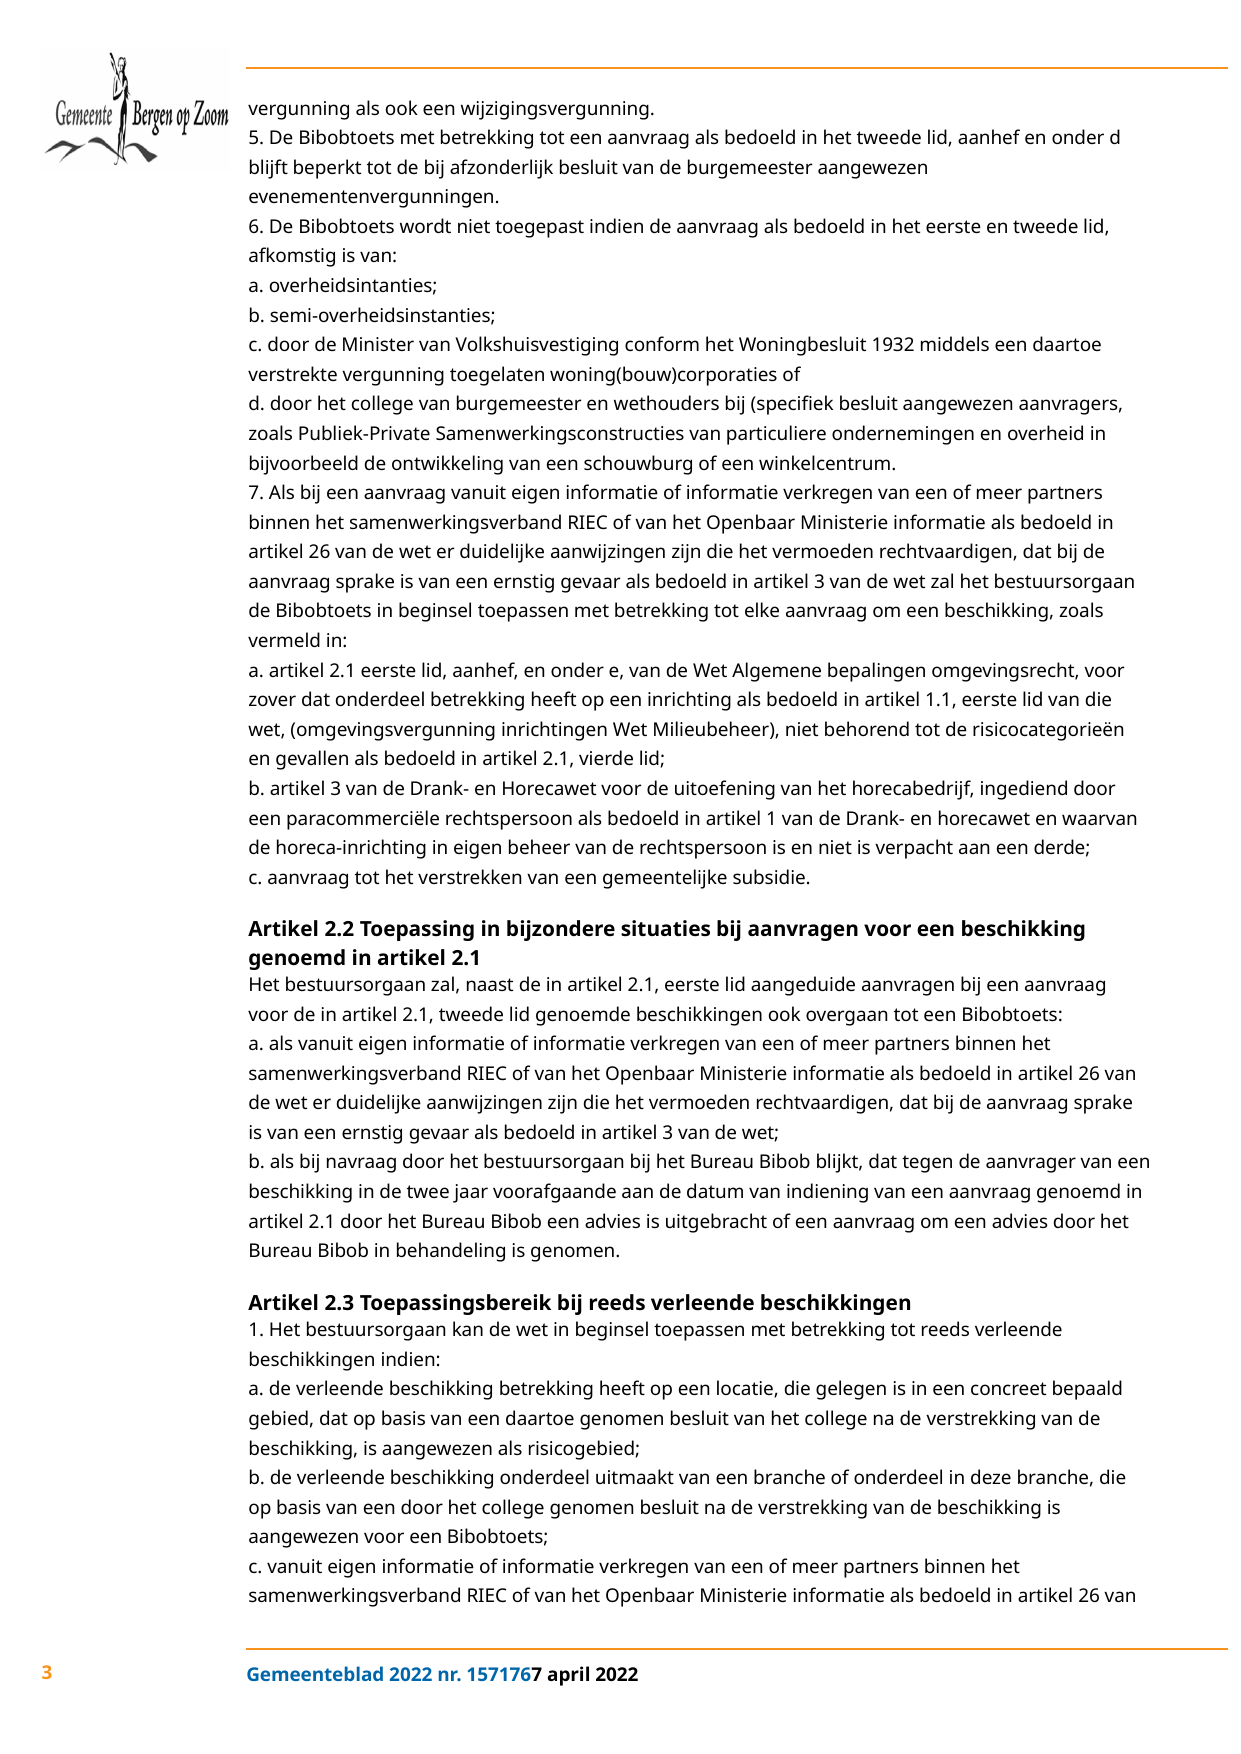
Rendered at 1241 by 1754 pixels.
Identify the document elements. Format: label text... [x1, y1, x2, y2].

text 7. Als bij een aanvraag vanuit eigen informatie of informatie verkregen van een of meer partners binnen het samenwerkingsverband RIEC of van het Openbaar Ministerie informatie als bedoeld in artikel 26 van de wet er duidelijke aanwijzingen zijn die het vermoeden rechtvaardigen, dat bij de aanvraag sprake is van een ernstig gevaar als bedoeld in artikel 3 van de wet zal het bestuursorgaan de Bibobtoets in beginsel toepassen met betrekking tot elke aanvraag om een beschikking, zoals vermeld in: [248, 479, 1152, 653]
text Artikel 2.3 Toepassingsbereik bij reeds verleende beschikkingen [248, 1288, 1152, 1316]
text 1. Het bestuursorgaan kan de wet in beginsel toepassen met betrekking tot reeds verleende beschikkingen indien: [248, 1316, 1152, 1372]
text 5. De Bibobtoets met betrekking tot een aanvraag als bedoeld in het tweede lid, aanhef en onder d blijft beperkt tot de bij afzonderlijk besluit van de burgemeester aangewezen evenementenvergunningen. [248, 124, 1152, 209]
text d. door het college van burgemeester en wethouders bij (specifiek besluit aangewezen aanvragers, zoals Publiek-Private Samenwerkingsconstructies van particuliere ondernemingen en overheid in bijvoorbeeld de ontwikkeling van een schouwburg of een winkelcentrum. [248, 391, 1152, 476]
text a. artikel 2.1 eerste lid, aanhef, en onder e, van de Wet Algemene bepalingen omgevingsrecht, voor zover dat onderdeel betrekking heeft op een inrichting als bedoeld in artikel 1.1, eerste lid van die wet, (omgevingsvergunning inrichtingen Wet Milieubeheer), niet behorend tot de risicocategorieën en gevallen als bedoeld in artikel 2.1, vierde lid; [248, 657, 1152, 771]
text b. als bij navraag door het bestuursorgaan bij het Bureau Bibob blijkt, dat tegen de aanvrager van een beschikking in de twee jaar voorafgaande aan de datum van indiening van een aanvraag genoemd in artikel 2.1 door het Bureau Bibob een advies is uitgebracht of een aanvraag om een advies door het Bureau Bibob in behandeling is genomen. [248, 1149, 1152, 1263]
text b. semi-overheidsinstanties; [248, 302, 1152, 328]
text a. overheidsintanties; [248, 272, 1152, 298]
text a. als vanuit eigen informatie of informatie verkregen van een of meer partners binnen het samenwerkingsverband RIEC of van het Openbaar Ministerie informatie als bedoeld in artikel 26 van de wet er duidelijke aanwijzingen zijn die het vermoeden rechtvaardigen, dat bij de aanvraag sprake is van een ernstig gevaar als bedoeld in artikel 3 van de wet; [248, 1030, 1152, 1145]
text 6. De Bibobtoets wordt niet toegepast indien de aanvraag als bedoeld in het eerste en tweede lid, afkomstig is van: [248, 213, 1152, 268]
text c. aanvraag tot het verstrekken van een gemeentelijke subsidie. [248, 864, 1152, 890]
text b. artikel 3 van de Drank- en Horecawet voor de uitoefening van het horecabedrijf, ingediend door een paracommerciële rechtspersoon als bedoeld in artikel 1 van de Drank- en horecawet en waarvan de horeca-inrichting in eigen beheer van de rechtspersoon is en niet is verpacht aan een derde; [248, 775, 1152, 860]
text vergunning als ook een wijzigingsvergunning. [248, 95, 1152, 121]
text b. de verleende beschikking onderdeel uitmaakt van een branche of onderdeel in deze branche, die op basis van een door het college genomen besluit na de verstrekking van de beschikking is aangewezen voor een Bibobtoets; [248, 1464, 1152, 1549]
picture [41, 47, 231, 172]
text Artikel 2.2 Toepassing in bijzondere situaties bij aanvragen voor een beschikking genoemd in artikel 2.1 [248, 914, 1152, 971]
text c. vanuit eigen informatie of informatie verkregen van een of meer partners binnen het samenwerkingsverband RIEC of van het Openbaar Ministerie informatie als bedoeld in artikel 26 van [248, 1553, 1152, 1608]
text Het bestuursorgaan zal, naast de in artikel 2.1, eerste lid aangeduide aanvragen bij een aanvraag voor de in artikel 2.1, tweede lid genoemde beschikkingen ook overgaan tot een Bibobtoets: [248, 971, 1152, 1027]
text c. door de Minister van Volkshuisvestiging conform het Woningbesluit 1932 middels een daartoe verstrekte vergunning toegelaten woning(bouw)corporaties of [248, 331, 1152, 387]
text a. de verleende beschikking betrekking heeft op een locatie, die gelegen is in een concreet bepaald gebied, dat op basis van een daartoe genomen besluit van het college na de verstrekking van de beschikking, is aangewezen als risicogebied; [248, 1376, 1152, 1460]
